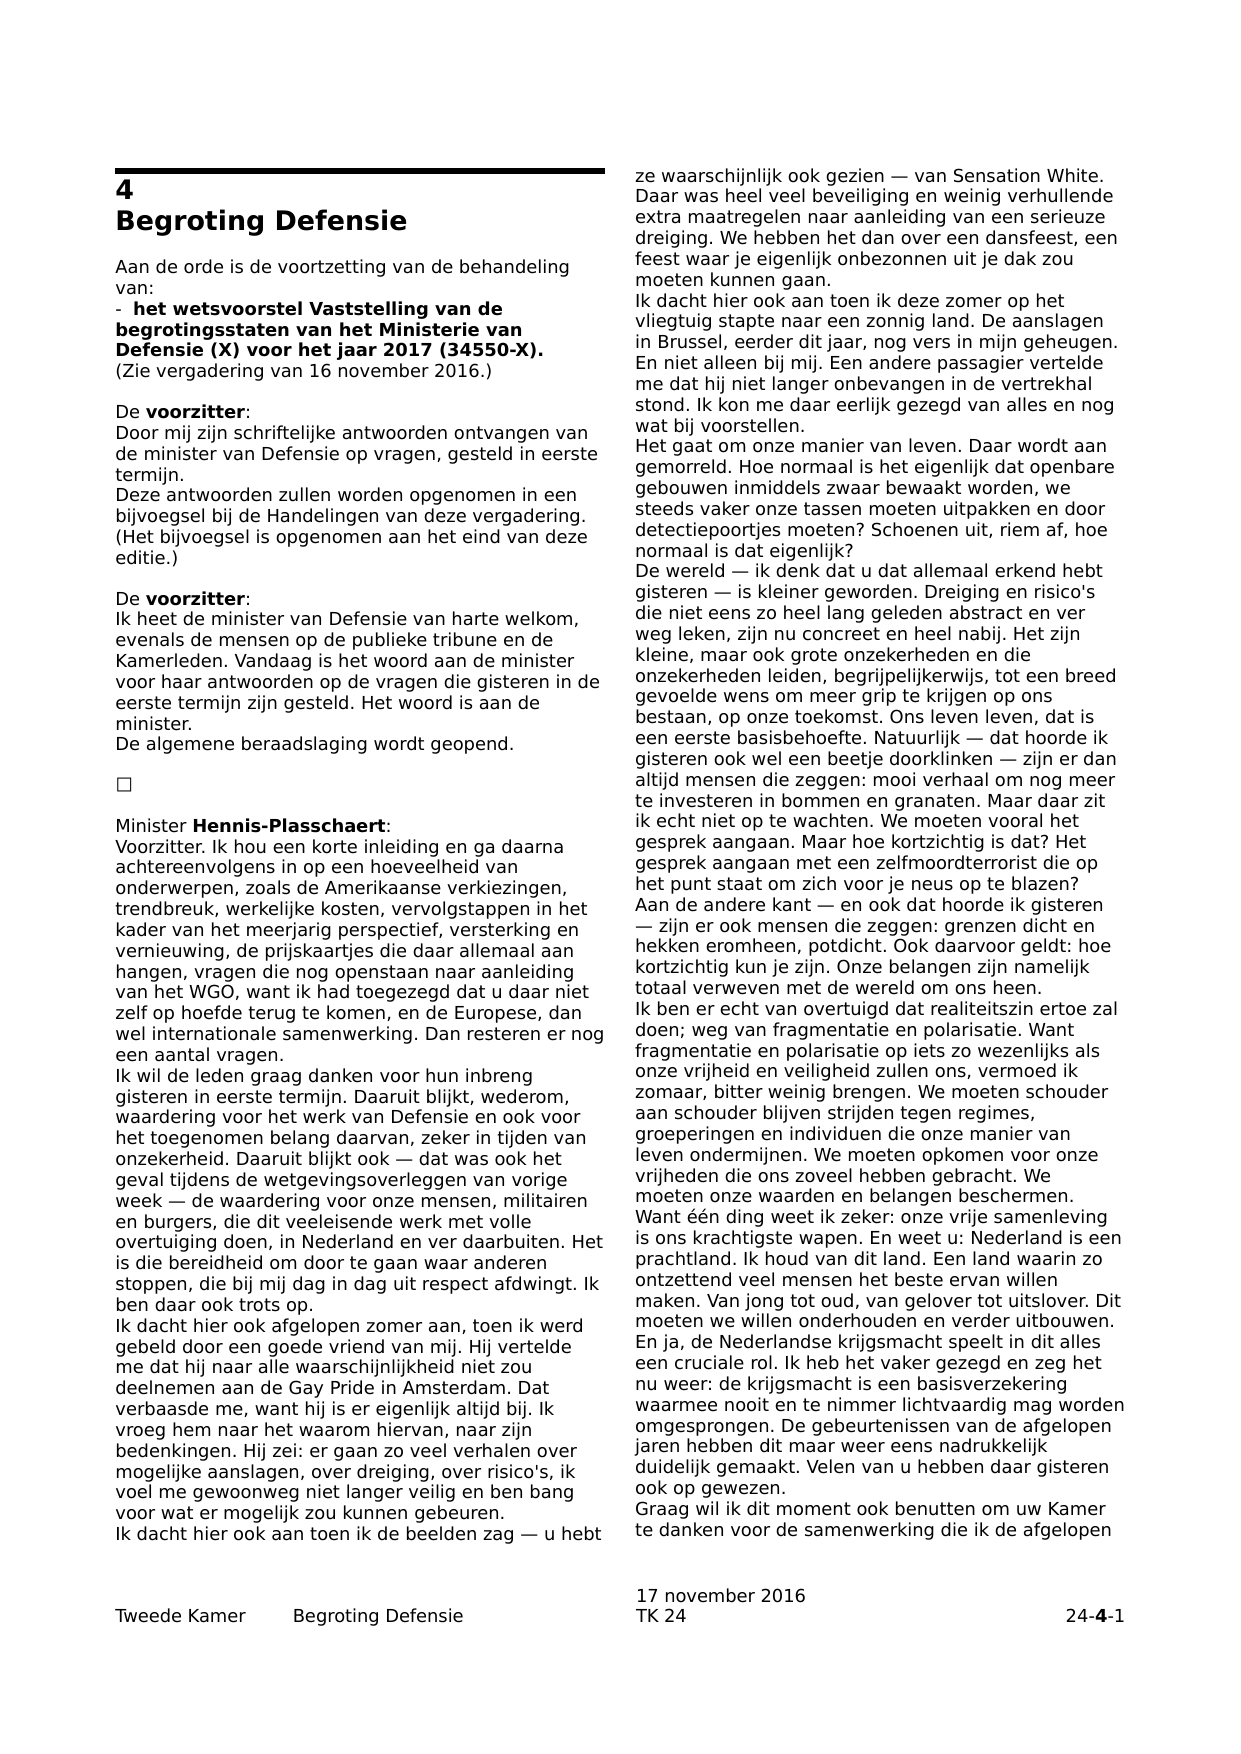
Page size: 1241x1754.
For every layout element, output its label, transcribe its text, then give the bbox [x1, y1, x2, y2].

text ze waarschijnlijk ook gezien — van Sensation White. Daar was heel veel beveiliging en weinig verhullende extra maatregelen naar aanleiding van een serieuze dreiging. We hebben het dan over een dansfeest, een feest waar je eigenlijk onbezonnen uit je dak zou moeten kunnen gaan. [635, 165, 1125, 290]
text De voorzitter: [115, 402, 605, 423]
text Het gaat om onze manier van leven. Daar wordt aan gemorreld. Hoe normaal is het eigenlijk dat openbare gebouwen inmiddels zwaar bewaakt worden, we steeds vaker onze tassen moeten uitpakken en door detectiepoortjes moeten? Schoenen uit, riem af, hoe normaal is dat eigenlijk? [635, 436, 1125, 561]
text De voorzitter: [115, 588, 605, 609]
text Door mij zijn schriftelijke antwoorden ontvangen van de minister van Defensie op vragen, gesteld in eerste termijn. [115, 423, 605, 485]
text Minister Hennis-Plasschaert: [115, 816, 605, 836]
text Aan de orde is de voortzetting van de behandeling van: [115, 257, 605, 298]
text Voorzitter. Ik hou een korte inleiding en ga daarna achtereenvolgens in op een hoeveelheid van onderwerpen, zoals de Amerikaanse verkiezingen, trendbreuk, werkelijke kosten, vervolgstappen in het kader van het meerjarig perspectief, versterking en vernieuwing, de prijskaartjes die daar allemaal aan hangen, vragen die nog openstaan naar aanleiding van het WGO, want ik had toegezegd dat u daar niet zelf op hoefde terug te komen, en de Europese, dan wel internationale samenwerking. Dan resteren er nog een aantal vragen. [115, 836, 605, 1066]
text Ik ben er echt van overtuigd dat realiteitszin ertoe zal doen; weg van fragmentatie en polarisatie. Want fragmentatie en polarisatie op iets zo wezenlijks als onze vrijheid en veiligheid zullen ons, vermoed ik zomaar, bitter weinig brengen. We moeten schouder aan schouder blijven strijden tegen regimes, groeperingen en individuen die onze manier van leven ondermijnen. We moeten opkomen voor onze vrijheden die ons zoveel hebben gebracht. We moeten onze waarden en belangen beschermen. Want één ding weet ik zeker: onze vrije samenleving is ons krachtigste wapen. En weet u: Nederland is een prachtland. Ik houd van dit land. Een land waarin zo ontzettend veel mensen het beste ervan willen maken. Van jong tot oud, van gelover tot uitslover. Dit moeten we willen onderhouden en verder uitbouwen. En ja, de Nederlandse krijgsmacht speelt in dit alles een cruciale rol. Ik heb het vaker gezegd en zeg het nu weer: de krijgsmacht is een basisverzekering waarmee nooit en te nimmer lichtvaardig mag worden omgesprongen. De gebeurtenissen van de afgelopen jaren hebben dit maar weer eens nadrukkelijk duidelijk gemaakt. Velen van u hebben daar gisteren ook op gewezen. [635, 999, 1125, 1499]
text De wereld — ik denk dat u dat allemaal erkend hebt gisteren — is kleiner geworden. Dreiging en risico's die niet eens zo heel lang geleden abstract en ver weg leken, zijn nu concreet en heel nabij. Het zijn kleine, maar ook grote onzekerheden en die onzekerheden leiden, begrijpelijkerwijs, tot een breed gevoelde wens om meer grip te krijgen op ons bestaan, op onze toekomst. Ons leven leven, dat is een eerste basisbehoefte. Natuurlijk — dat hoorde ik gisteren ook wel een beetje doorklinken — zijn er dan altijd mensen die zeggen: mooi verhaal om nog meer te investeren in bommen en granaten. Maar daar zit ik echt niet op te wachten. We moeten vooral het gesprek aangaan. Maar hoe kortzichtig is dat? Het gesprek aangaan met een zelfmoordterrorist die op het punt staat om zich voor je neus op te blazen? [635, 561, 1125, 894]
text De algemene beraadslaging wordt geopend. [115, 734, 605, 755]
text ⬜ [115, 775, 605, 796]
text Ik dacht hier ook aan toen ik deze zomer op het vliegtuig stapte naar een zonnig land. De aanslagen in Brussel, eerder dit jaar, nog vers in mijn geheugen. En niet alleen bij mij. Een andere passagier vertelde me dat hij niet langer onbevangen in de vertrekhal stond. Ik kon me daar eerlijk gezegd van alles en nog wat bij voorstellen. [635, 290, 1125, 436]
list het wetsvoorstel Vaststelling van de begrotingsstaten van het Ministerie van Defensie (X) voor het jaar 2017 (34550-X). [115, 298, 605, 361]
text (Zie vergadering van 16 november 2016.) [115, 361, 605, 382]
text Graag wil ik dit moment ook benutten om uw Kamer te danken voor de samenwerking die ik de afgelopen [635, 1499, 1125, 1540]
text Ik wil de leden graag danken voor hun inbreng gisteren in eerste termijn. Daaruit blijkt, wederom, waardering voor het werk van Defensie en ook voor het toegenomen belang daarvan, zeker in tijden van onzekerheid. Daaruit blijkt ook — dat was ook het geval tijdens de wetgevingsoverleggen van vorige week — de waardering voor onze mensen, militairen en burgers, die dit veeleisende werk met volle overtuiging doen, in Nederland en ver daarbuiten. Het is die bereidheid om door te gaan waar anderen stoppen, die bij mij dag in dag uit respect afdwingt. Ik ben daar ook trots op. [115, 1066, 605, 1316]
text Deze antwoorden zullen worden opgenomen in een bijvoegsel bij de Handelingen van deze vergadering. [115, 485, 605, 527]
title 4 Begroting Defensie [115, 174, 605, 237]
text Ik heet de minister van Defensie van harte welkom, evenals de mensen op de publieke tribune en de Kamerleden. Vandaag is het woord aan de minister voor haar antwoorden op de vragen die gisteren in de eerste termijn zijn gesteld. Het woord is aan de minister. [115, 609, 605, 734]
text (Het bijvoegsel is opgenomen aan het eind van deze editie.) [115, 527, 605, 568]
text Aan de andere kant — en ook dat hoorde ik gisteren — zijn er ook mensen die zeggen: grenzen dicht en hekken eromheen, potdicht. Ook daarvoor geldt: hoe kortzichtig kun je zijn. Onze belangen zijn namelijk totaal verweven met de wereld om ons heen. [635, 894, 1125, 999]
text Ik dacht hier ook aan toen ik de beelden zag — u hebt [115, 1524, 605, 1545]
text Ik dacht hier ook afgelopen zomer aan, toen ik werd gebeld door een goede vriend van mij. Hij vertelde me dat hij naar alle waarschijnlijkheid niet zou deelnemen aan de Gay Pride in Amsterdam. Dat verbaasde me, want hij is er eigenlijk altijd bij. Ik vroeg hem naar het waarom hiervan, naar zijn bedenkingen. Hij zei: er gaan zo veel verhalen over mogelijke aanslagen, over dreiging, over risico's, ik voel me gewoonweg niet langer veilig en ben bang voor wat er mogelijk zou kunnen gebeuren. [115, 1316, 605, 1524]
